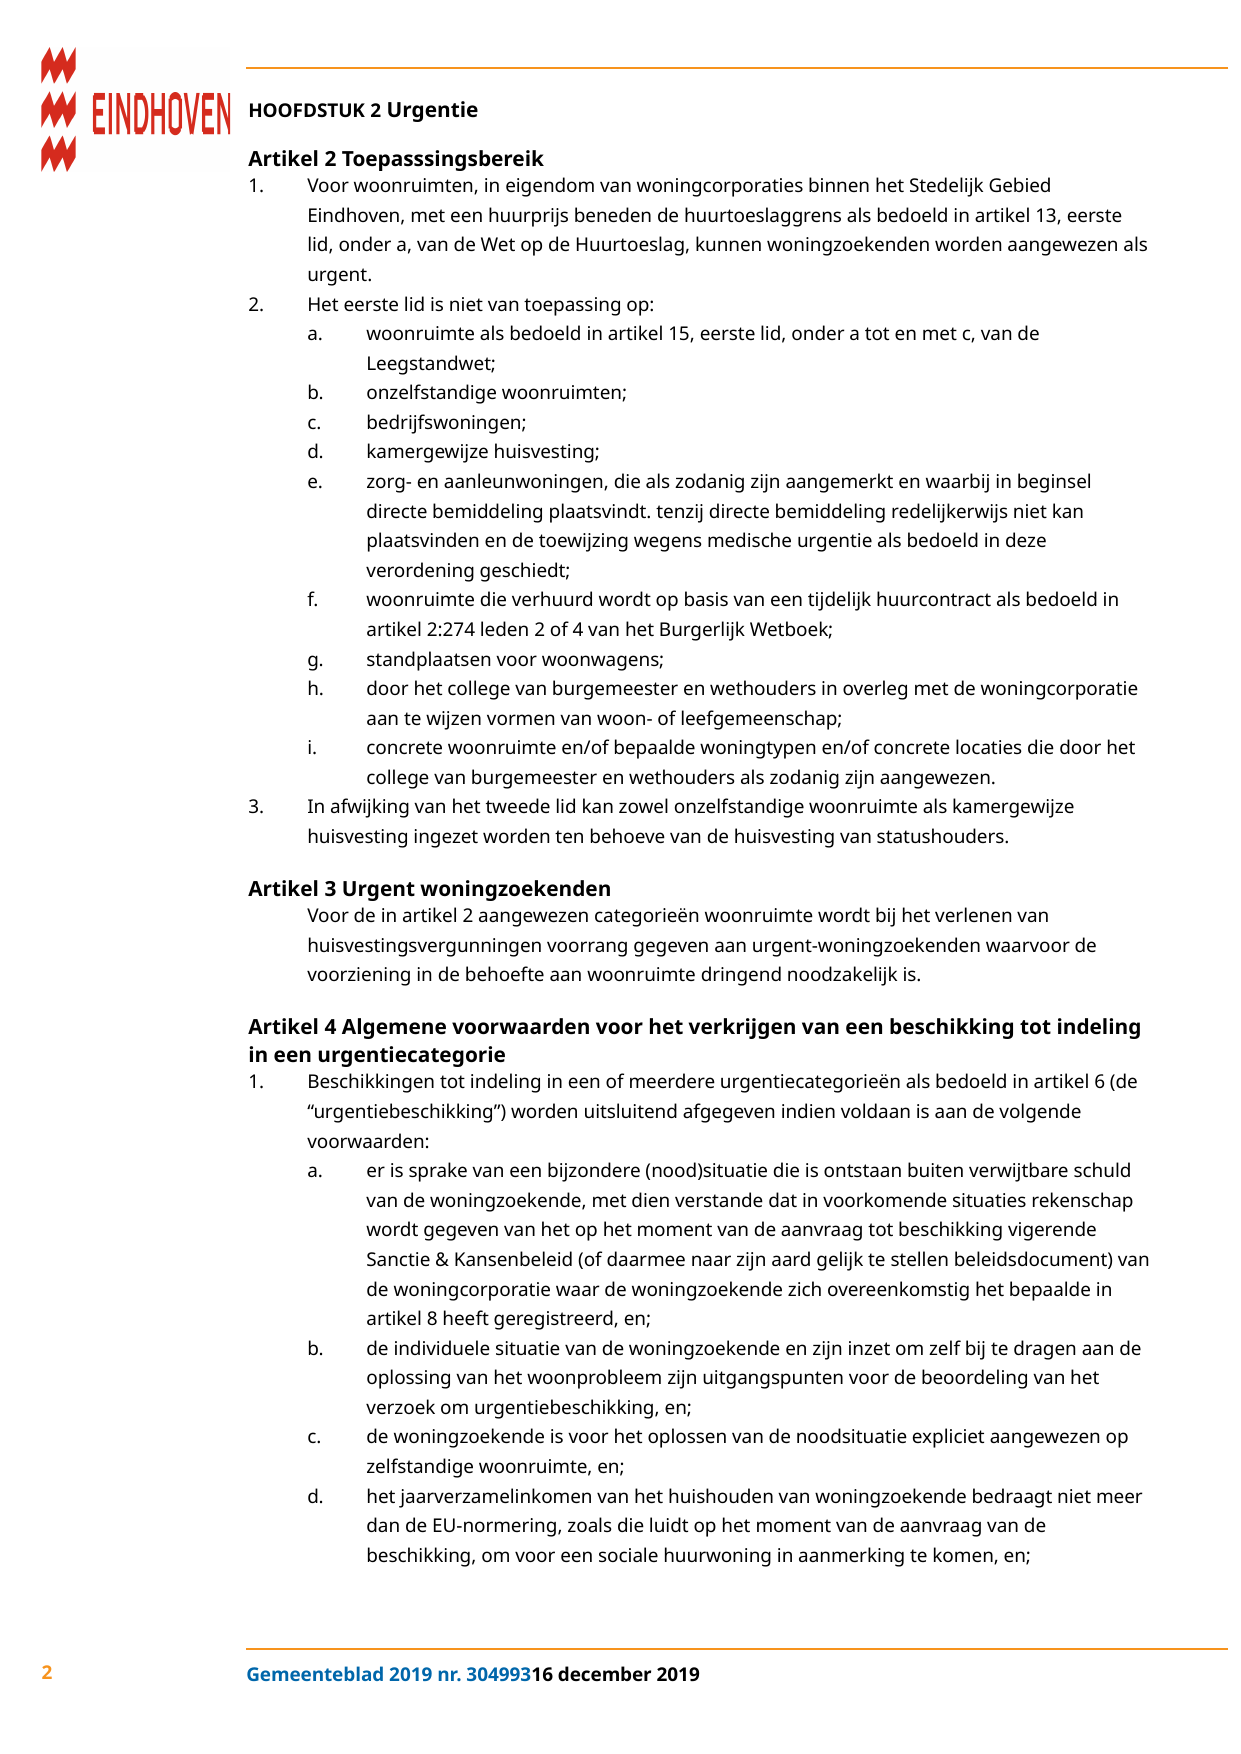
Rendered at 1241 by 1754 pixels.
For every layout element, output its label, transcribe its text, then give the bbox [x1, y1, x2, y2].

list onzelfstandige woonruimten; [307, 379, 1152, 405]
list kamergewijze huisvesting; [307, 439, 1152, 464]
list standplaatsen voor woonwagens; [307, 646, 1152, 672]
list Het eerste lid is niet van toepassing op: [248, 291, 1152, 317]
list In afwijking van het tweede lid kan zowel onzelfstandige woonruimte als kamergewijze huisvesting ingezet worden ten behoeve van de huisvesting van statushouders. [248, 794, 1152, 849]
list de individuele situatie van de woningzoekende en zijn inzet om zelf bij te dragen aan de oplossing van het woonprobleem zijn uitgangspunten voor de beoordeling van het verzoek om urgentiebeschikking, en; [307, 1335, 1152, 1420]
text Artikel 2 Toepasssingsbereik [248, 144, 1152, 172]
list woonruimte die verhuurd wordt op basis van een tijdelijk huurcontract als bedoeld in artikel 2:274 leden 2 of 4 van het Burgerlijk Wetboek; [307, 587, 1152, 642]
list Beschikkingen tot indeling in een of meerdere urgentiecategorieën als bedoeld in artikel 6 (de “urgentiebeschikking”) worden uitsluitend afgegeven indien voldaan is aan de volgende voorwaarden: [248, 1069, 1152, 1153]
text HOOFDSTUK 2 Urgentie [248, 95, 1152, 123]
list concrete woonruimte en/of bepaalde woningtypen en/of concrete locaties die door het college van burgemeester en wethouders als zodanig zijn aangewezen. [307, 734, 1152, 790]
list Voor de in artikel 2 aangewezen categorieën woonruimte wordt bij het verlenen van huisvestingsvergunningen voorrang gegeven aan urgent-woningzoekenden waarvoor de voorziening in de behoefte aan woonruimte dringend noodzakelijk is. [248, 902, 1152, 987]
list door het college van burgemeester en wethouders in overleg met de woningcorporatie aan te wijzen vormen van woon- of leefgemeenschap; [307, 675, 1152, 731]
list het jaarverzamelinkomen van het huishouden van woningzoekende bedraagt niet meer dan de EU-normering, zoals die luidt op het moment van de aanvraag van de beschikking, om voor een sociale huurwoning in aanmerking te komen, en; [307, 1483, 1152, 1568]
list de woningzoekende is voor het oplossen van de noodsituatie expliciet aangewezen op zelfstandige woonruimte, en; [307, 1424, 1152, 1479]
list Voor woonruimten, in eigendom van woningcorporaties binnen het Stedelijk Gebied Eindhoven, met een huurprijs beneden de huurtoeslaggrens als bedoeld in artikel 13, eerste lid, onder a, van de Wet op de Huurtoeslag, kunnen woningzoekenden worden aangewezen als urgent. [248, 172, 1152, 287]
text Artikel 4 Algemene voorwaarden voor het verkrijgen van een beschikking tot indeling in een urgentiecategorie [248, 1012, 1152, 1069]
list bedrijfswoningen; [307, 409, 1152, 435]
list woonruimte als bedoeld in artikel 15, eerste lid, onder a tot en met c, van de Leegstandwet; [307, 320, 1152, 376]
text Artikel 3 Urgent woningzoekenden [248, 874, 1152, 902]
picture [41, 47, 231, 172]
list zorg- en aanleunwoningen, die als zodanig zijn aangemerkt en waarbij in beginsel directe bemiddeling plaatsvindt. tenzij directe bemiddeling redelijkerwijs niet kan plaatsvinden en de toewijzing wegens medische urgentie als bedoeld in deze verordening geschiedt; [307, 468, 1152, 583]
list er is sprake van een bijzondere (nood)situatie die is ontstaan buiten verwijtbare schuld van de woningzoekende, met dien verstande dat in voorkomende situaties rekenschap wordt gegeven van het op het moment van de aanvraag tot beschikking vigerende Sanctie & Kansenbeleid (of daarmee naar zijn aard gelijk te stellen beleidsdocument) van de woningcorporatie waar de woningzoekende zich overeenkomstig het bepaalde in artikel 8 heeft geregistreerd, en; [307, 1157, 1152, 1331]
